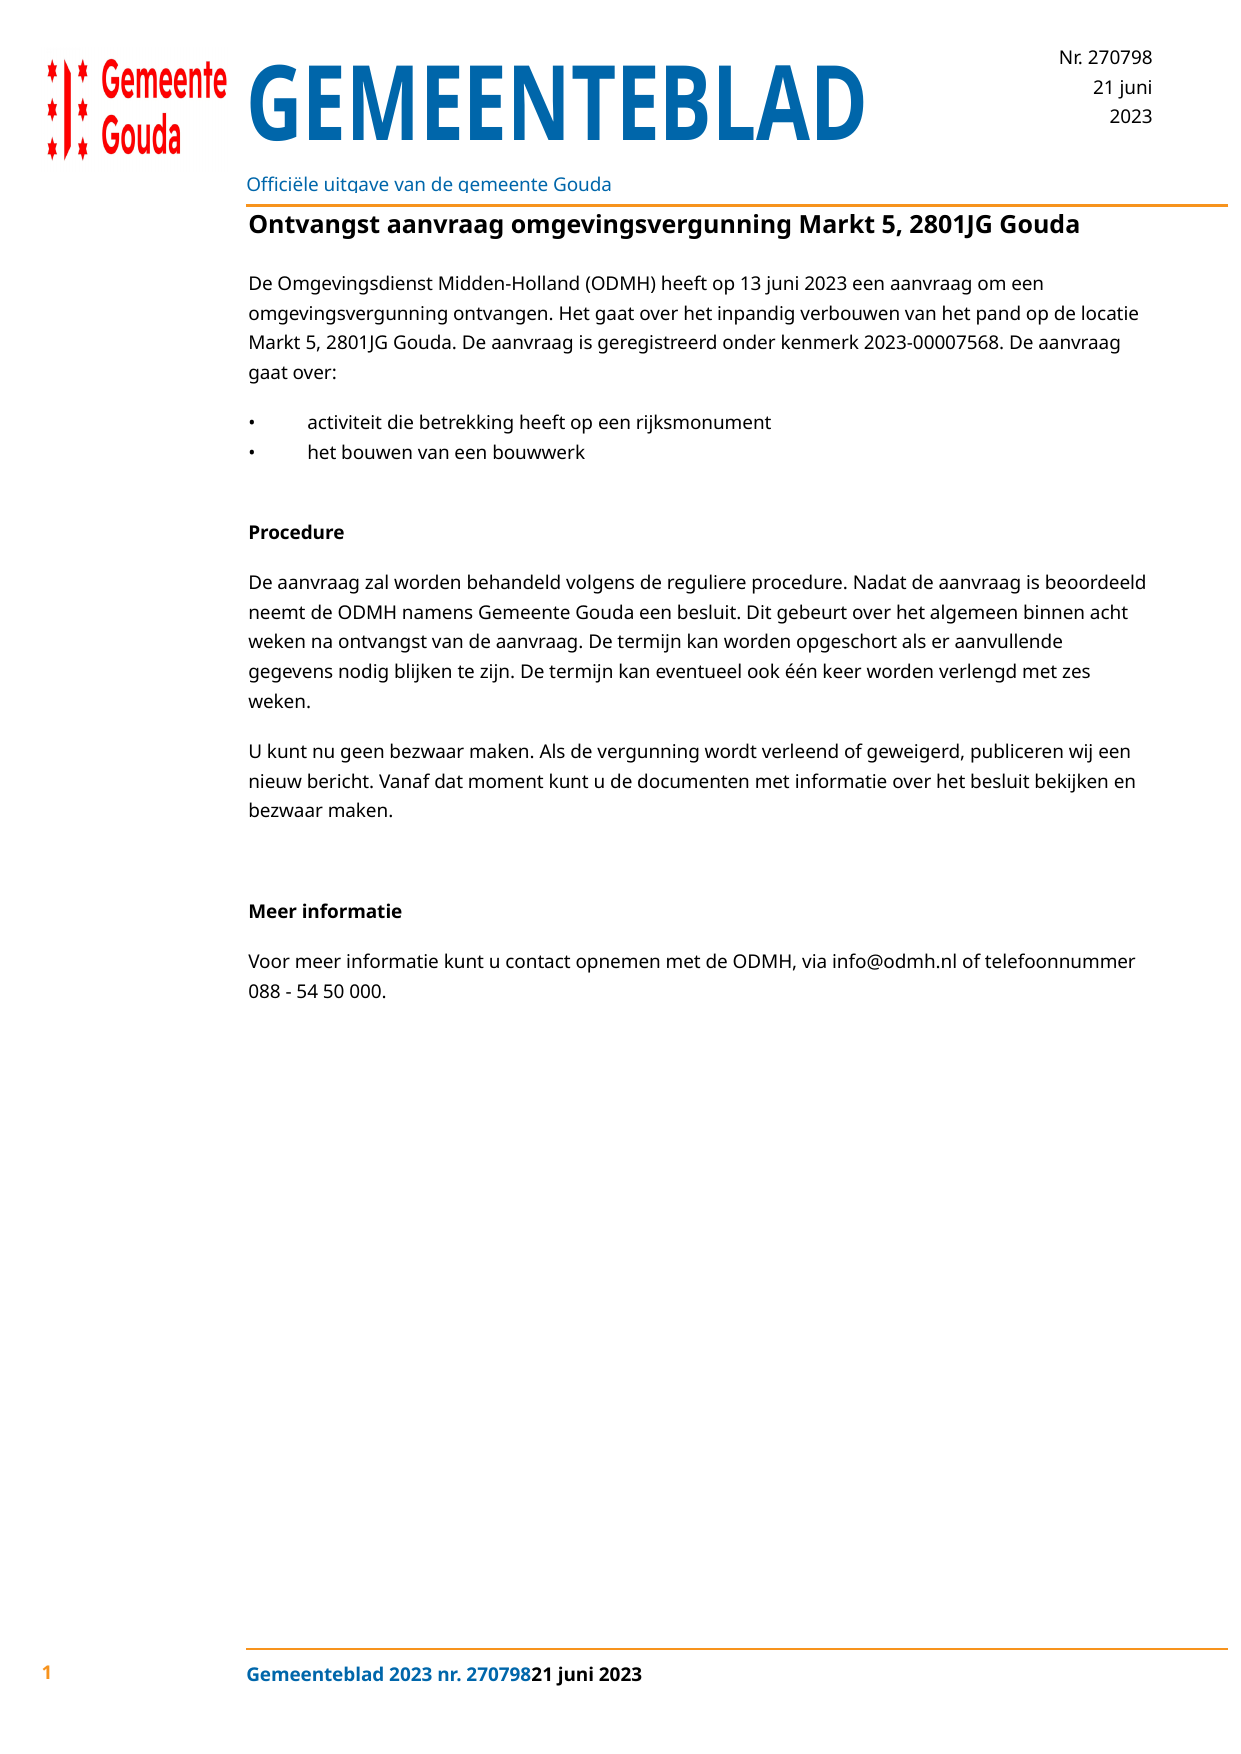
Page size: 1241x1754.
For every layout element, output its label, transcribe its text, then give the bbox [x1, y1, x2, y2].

picture [41, 47, 231, 172]
text Meer informatie [248, 898, 1152, 924]
text Voor meer informatie kunt u contact opnemen met de ODMH, via info@odmh.nl of telefoonnummer 088 - 54 50 000. [248, 949, 1152, 1004]
list het bouwen van een bouwwerk [248, 439, 1152, 465]
text De Omgevingsdienst Midden-Holland (ODMH) heeft op 13 juni 2023 een aanvraag om een omgevingsvergunning ontvangen. Het gaat over het inpandig verbouwen van het pand op de locatie Markt 5, 2801JG Gouda. De aanvraag is geregistreerd onder kenmerk 2023-00007568. De aanvraag gaat over: [248, 270, 1152, 385]
text Procedure [248, 519, 1152, 545]
text De aanvraag zal worden behandeld volgens de reguliere procedure. Nadat de aanvraag is beoordeeld neemt de ODMH namens Gemeente Gouda een besluit. Dit gebeurt over het algemeen binnen acht weken na ontvangst van de aanvraag. De termijn kan worden opgeschort als er aanvullende gegevens nodig blijken te zijn. De termijn kan eventueel ook één keer worden verlengd met zes weken. [248, 569, 1152, 713]
text Ontvangst aanvraag omgevingsvergunning Markt 5, 2801JG Gouda [248, 207, 1152, 241]
text U kunt nu geen bezwaar maken. Als de vergunning wordt verleend of geweigerd, publiceren wij een nieuw bericht. Vanaf dat moment kunt u de documenten met informatie over het besluit bekijken en bezwaar maken. [248, 738, 1152, 823]
list activiteit die betrekking heeft op een rijksmonument [248, 409, 1152, 435]
